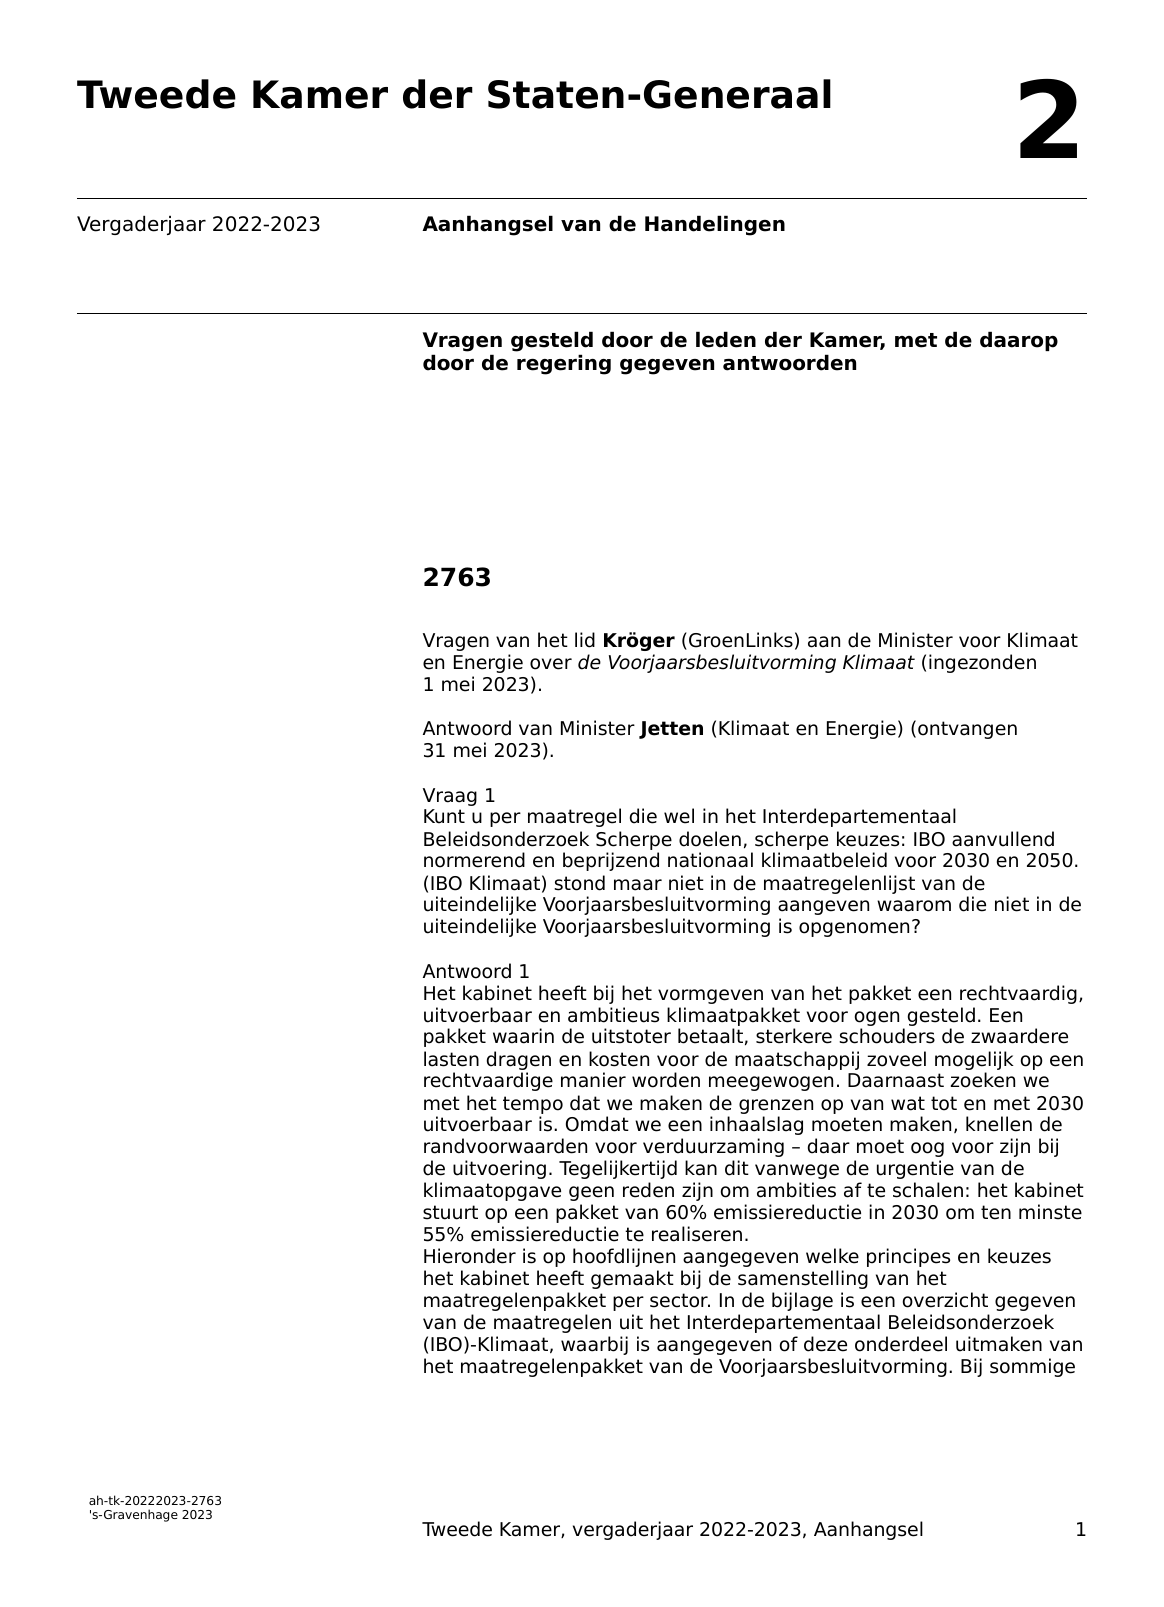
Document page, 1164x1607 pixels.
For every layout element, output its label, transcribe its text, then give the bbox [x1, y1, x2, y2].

table_cell Vergaderjaar 2022-2023 [77, 199, 422, 313]
text Vragen van het lid Kröger (GroenLinks) aan de Minister voor Klimaat en Energie over de Voorjaarsbesluitvorming Klimaat (ingezonden 1 mei 2023). [422, 630, 1087, 696]
table_cell Aanhangsel van de Handelingen [422, 199, 1087, 313]
table_cell Vragen gesteld door de leden der Kamer, met de daarop door de regering gegeven antwoorden [422, 314, 1087, 375]
table_cell [77, 314, 422, 375]
text ah-tk-20222023-2763 [88, 1494, 323, 1508]
text Vraag 1 [422, 784, 1087, 806]
text 2763 [422, 563, 1087, 592]
text 's-Gravenhage 2023 [88, 1508, 323, 1522]
text Antwoord 1 [422, 961, 1087, 982]
table_header Tweede Kamer der Staten-Generaal [77, 59, 886, 198]
text Hieronder is op hoofdlijnen aangegeven welke principes en keuzes het kabinet heeft gemaakt bij de samenstelling van het maatregelenpakket per sector. In de bijlage is een overzicht gegeven van de maatregelen uit het Interdepartementaal Beleidsonderzoek (IBO)-Klimaat, waarbij is aangegeven of deze onderdeel uitmaken van het maatregelenpakket van de Voorjaarsbesluitvorming. Bij sommige [422, 1246, 1087, 1378]
table_header 2 [886, 59, 1087, 198]
text Kunt u per maatregel die wel in het Interdepartementaal Beleidsonderzoek Scherpe doelen, scherpe keuzes: IBO aanvullend normerend en beprijzend nationaal klimaatbeleid voor 2030 en 2050. (IBO Klimaat) stond maar niet in de maatregelenlijst van de uiteindelijke Voorjaarsbesluitvorming aangeven waarom die niet in de uiteindelijke Voorjaarsbesluitvorming is opgenomen? [422, 806, 1087, 938]
text Het kabinet heeft bij het vormgeven van het pakket een rechtvaardig, uitvoerbaar en ambitieus klimaatpakket voor ogen gesteld. Een pakket waarin de uitstoter betaalt, sterkere schouders de zwaardere lasten dragen en kosten voor de maatschappij zoveel mogelijk op een rechtvaardige manier worden meegewogen. Daarnaast zoeken we met het tempo dat we maken de grenzen op van wat tot en met 2030 uitvoerbaar is. Omdat we een inhaalslag moeten maken, knellen de randvoorwaarden voor verduurzaming – daar moet oog voor zijn bij de uitvoering. Tegelijkertijd kan dit vanwege de urgentie van de klimaatopgave geen reden zijn om ambities af te schalen: het kabinet stuurt op een pakket van 60% emissiereductie in 2030 om ten minste 55% emissiereductie te realiseren. [422, 982, 1087, 1246]
text Antwoord van Minister Jetten (Klimaat en Energie) (ontvangen 31 mei 2023). [422, 718, 1087, 762]
